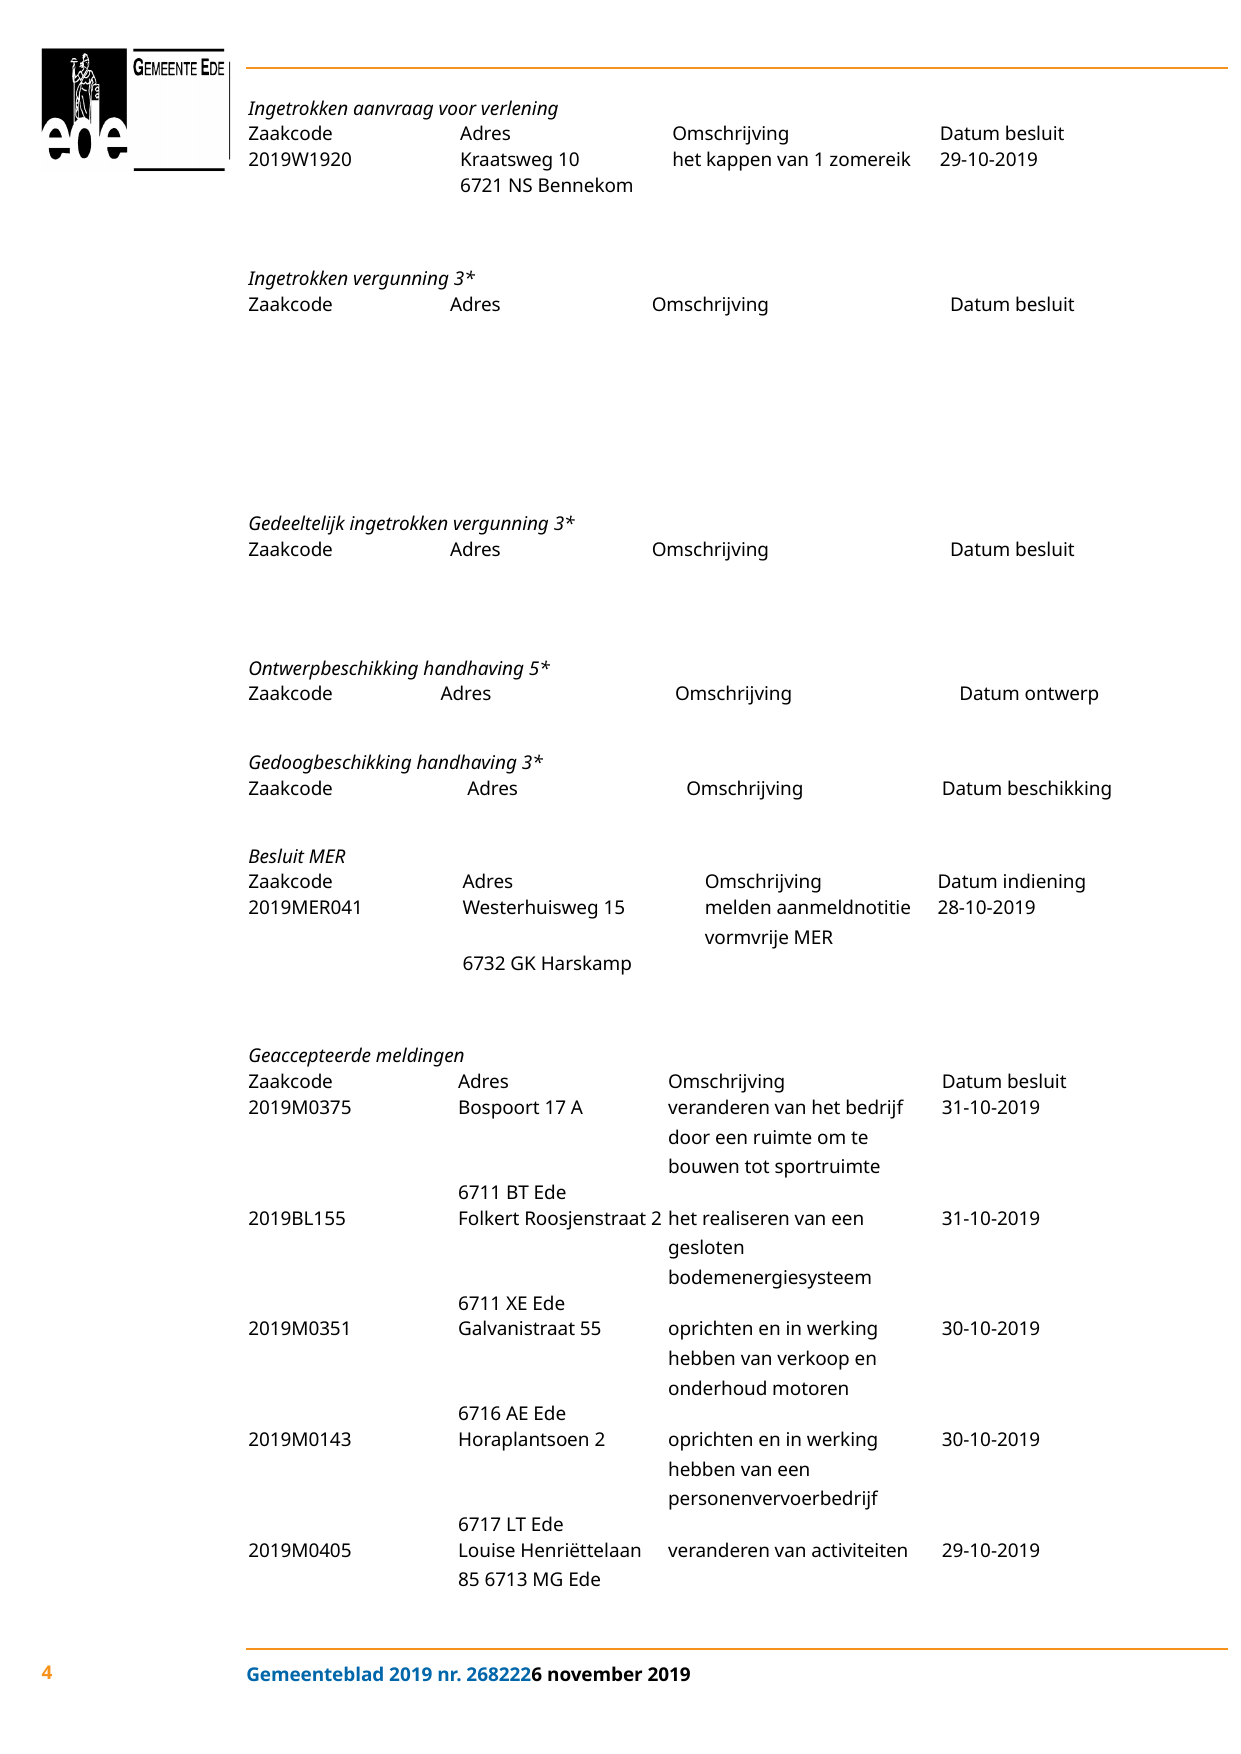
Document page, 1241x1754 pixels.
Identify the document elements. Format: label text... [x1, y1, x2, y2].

table_cell [672, 172, 939, 198]
table_cell [940, 172, 1152, 198]
table_cell [942, 800, 1152, 826]
table_cell [668, 1179, 942, 1205]
table_header Zaakcode [248, 536, 450, 562]
table_cell Louise Henriëttelaan 85 6713 MG Ede [458, 1537, 668, 1592]
table_cell het realiseren van een gesloten bodemenergiesysteem [668, 1205, 942, 1290]
table_cell [248, 1511, 458, 1537]
table_header Datum indiening [937, 869, 1152, 894]
table_cell Galvanistraat 55 [458, 1316, 668, 1400]
table_header Omschrijving [672, 121, 939, 146]
text Besluit MER [248, 843, 1152, 869]
table_cell [440, 706, 675, 732]
table_cell [248, 706, 440, 732]
table_cell 6716 AE Ede [458, 1400, 668, 1426]
table_header Zaakcode [248, 291, 450, 317]
table_cell 31-10-2019 [942, 1205, 1152, 1290]
table_cell [248, 1290, 458, 1316]
table_cell 6717 LT Ede [458, 1511, 668, 1537]
text Ingetrokken aanvraag voor verlening [248, 95, 1152, 121]
table_header Datum besluit [950, 536, 1152, 562]
text Gedeeltelijk ingetrokken vergunning 3* [248, 510, 1152, 536]
table_header Adres [450, 536, 652, 562]
table_cell [705, 950, 937, 976]
table_cell [942, 1511, 1152, 1537]
table_header Adres [460, 121, 672, 146]
table_cell Kraatsweg 10 [460, 146, 672, 172]
table_header Adres [450, 291, 652, 317]
table_header Datum besluit [940, 121, 1152, 146]
table_cell 6721 NS Bennekom [460, 172, 672, 198]
table_cell [942, 1400, 1152, 1426]
table_cell het kappen van 1 zomereik [672, 146, 939, 172]
table_cell 2019M0405 [248, 1537, 458, 1592]
table_cell [950, 317, 1152, 342]
table_cell [450, 317, 652, 342]
table_header Zaakcode [248, 1069, 458, 1094]
table_header Omschrijving [686, 775, 942, 800]
table_cell [959, 706, 1152, 732]
table_cell 30-10-2019 [942, 1426, 1152, 1511]
text Gedoogbeschikking handhaving 3* [248, 749, 1152, 774]
table_cell [937, 950, 1152, 976]
table_header Datum besluit [950, 291, 1152, 317]
text Geaccepteerde meldingen [248, 1043, 1152, 1068]
table_cell veranderen van het bedrijf door een ruimte om te bouwen tot sportruimte [668, 1094, 942, 1179]
picture [41, 47, 231, 172]
table_cell Bospoort 17 A [458, 1094, 668, 1179]
table_cell oprichten en in werking hebben van een personenvervoerbedrijf [668, 1426, 942, 1511]
table_header Adres [440, 681, 675, 706]
table_cell 2019M0143 [248, 1426, 458, 1511]
table_header Zaakcode [248, 121, 460, 146]
table_cell [652, 317, 950, 342]
table_cell oprichten en in werking hebben van verkoop en onderhoud motoren [668, 1316, 942, 1400]
table_cell 29-10-2019 [942, 1537, 1152, 1592]
table_cell Horaplantsoen 2 [458, 1426, 668, 1511]
table_cell melden aanmeldnotitie vormvrije MER [705, 895, 937, 950]
table_cell 2019BL155 [248, 1205, 458, 1290]
table_cell 31-10-2019 [942, 1094, 1152, 1179]
table_cell [668, 1511, 942, 1537]
table_cell Westerhuisweg 15 [462, 895, 704, 950]
table_header Adres [458, 1069, 668, 1094]
table_cell [652, 562, 950, 588]
table_cell [686, 800, 942, 826]
table_header Datum beschikking [942, 775, 1152, 800]
table_cell [675, 706, 959, 732]
table_cell [950, 562, 1152, 588]
table_cell Folkert Roosjenstraat 2 [458, 1205, 668, 1290]
table_cell [942, 1290, 1152, 1316]
table_cell [248, 317, 450, 342]
table_cell veranderen van activiteiten [668, 1537, 942, 1592]
table_header Omschrijving [652, 536, 950, 562]
table_cell 6711 BT Ede [458, 1179, 668, 1205]
table_cell 2019W1920 [248, 146, 460, 172]
table_cell [467, 800, 686, 826]
table_cell [248, 1400, 458, 1426]
text Ontwerpbeschikking handhaving 5* [248, 655, 1152, 681]
table_header Datum besluit [942, 1069, 1152, 1094]
table_header Omschrijving [705, 869, 937, 894]
table_cell [450, 562, 652, 588]
table_cell 29-10-2019 [940, 146, 1152, 172]
table_header Zaakcode [248, 681, 440, 706]
table_cell [248, 1179, 458, 1205]
table_cell [942, 1179, 1152, 1205]
table_cell 6711 XE Ede [458, 1290, 668, 1316]
table_header Omschrijving [668, 1069, 942, 1094]
table_header Adres [467, 775, 686, 800]
table_header Zaakcode [248, 869, 462, 894]
table_cell [668, 1400, 942, 1426]
table_cell [248, 172, 460, 198]
table_cell 2019M0351 [248, 1316, 458, 1400]
table_cell [248, 950, 462, 976]
table_cell 2019MER041 [248, 895, 462, 950]
table_header Datum ontwerp [959, 681, 1152, 706]
table_cell 30-10-2019 [942, 1316, 1152, 1400]
table_cell 6732 GK Harskamp [462, 950, 704, 976]
table_header Zaakcode [248, 775, 467, 800]
table_cell [668, 1290, 942, 1316]
table_header Omschrijving [675, 681, 959, 706]
text Ingetrokken vergunning 3* [248, 265, 1152, 291]
table_header Omschrijving [652, 291, 950, 317]
table_cell [248, 800, 467, 826]
table_cell 28-10-2019 [937, 895, 1152, 950]
table_cell 2019M0375 [248, 1094, 458, 1179]
table_header Adres [462, 869, 704, 894]
table_cell [248, 562, 450, 588]
